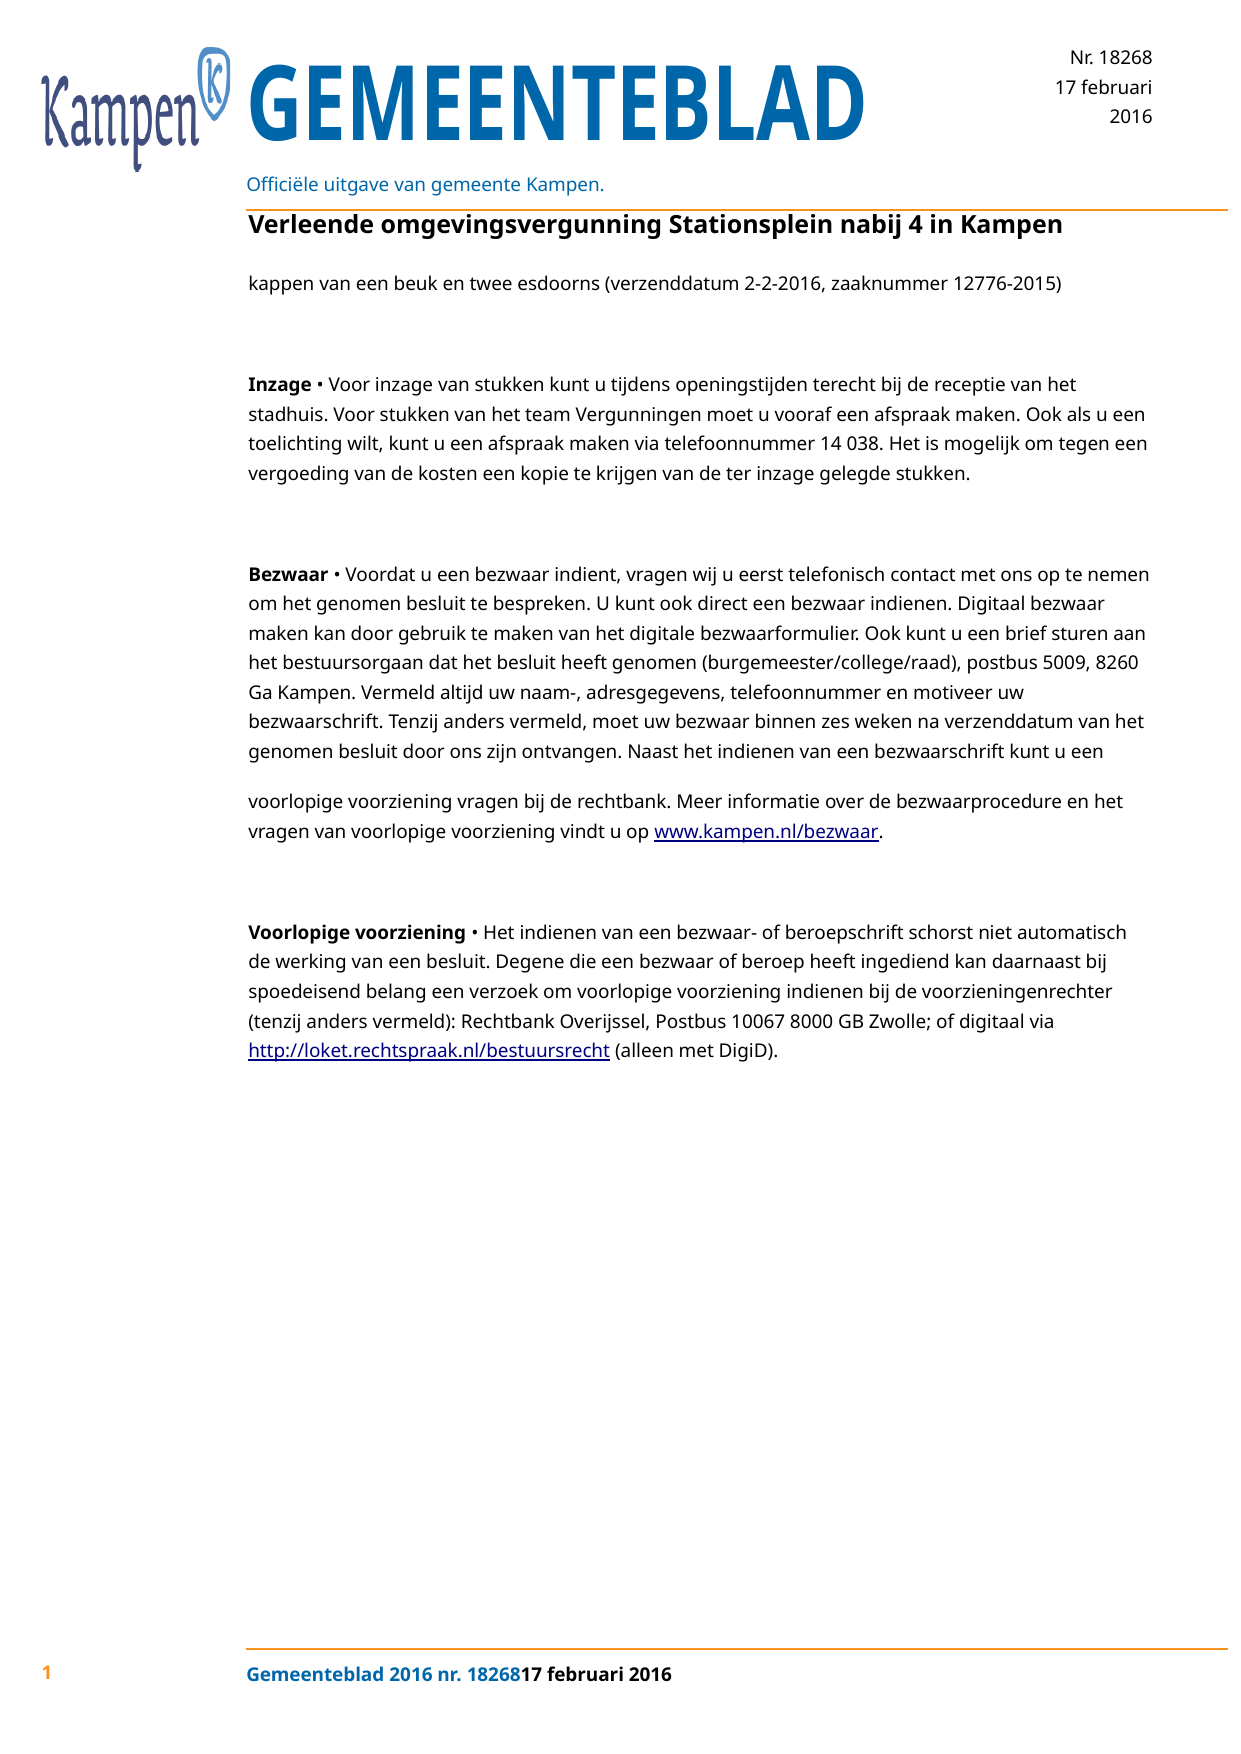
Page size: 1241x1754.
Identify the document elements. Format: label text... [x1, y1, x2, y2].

text Bezwaar • Voordat u een bezwaar indient, vragen wij u eerst telefonisch contact met ons op te nemen om het genomen besluit te bespreken. U kunt ook direct een bezwaar indienen. Digitaal bezwaar maken kan door gebruik te maken van het digitale bezwaarformulier. Ook kunt u een brief sturen aan het bestuursorgaan dat het besluit heeft genomen (burgemeester/college/raad), postbus 5009, 8260 Ga Kampen. Vermeld altijd uw naam-, adresgegevens, telefoonnummer en motiveer uw bezwaarschrift. Tenzij anders vermeld, moet uw bezwaar binnen zes weken na verzenddatum van het genomen besluit door ons zijn ontvangen. Naast het indienen van een bezwaarschrift kunt u een [248, 561, 1152, 764]
text voorlopige voorziening vragen bij de rechtbank. Meer informatie over de bezwaarprocedure en het vragen van voorlopige voorziening vindt u op www.kampen.nl/bezwaar. [248, 789, 1152, 844]
text Verleende omgevingsvergunning Stationsplein nabij 4 in Kampen [248, 211, 1152, 241]
picture [41, 47, 231, 172]
text kappen van een beuk en twee esdoorns (verzenddatum 2-2-2016, zaaknummer 12776-2015) [248, 270, 1152, 296]
text Voorlopige voorziening • Het indienen van een bezwaar- of beroepschrift schorst niet automatisch de werking van een besluit. Degene die een bezwaar of beroep heeft ingediend kan daarnaast bij spoedeisend belang een verzoek om voorlopige voorziening indienen bij de voorzieningenrechter (tenzij anders vermeld): Rechtbank Overijssel, Postbus 10067 8000 GB Zwolle; of digitaal via http://loket.rechtspraak.nl/bestuursrecht (alleen met DigiD). [248, 919, 1152, 1063]
text Inzage • Voor inzage van stukken kunt u tijdens openingstijden terecht bij de receptie van het stadhuis. Voor stukken van het team Vergunningen moet u vooraf een afspraak maken. Ook als u een toelichting wilt, kunt u een afspraak maken via telefoonnummer 14 038. Het is mogelijk om tegen een vergoeding van de kosten een kopie te krijgen van de ter inzage gelegde stukken. [248, 371, 1152, 486]
